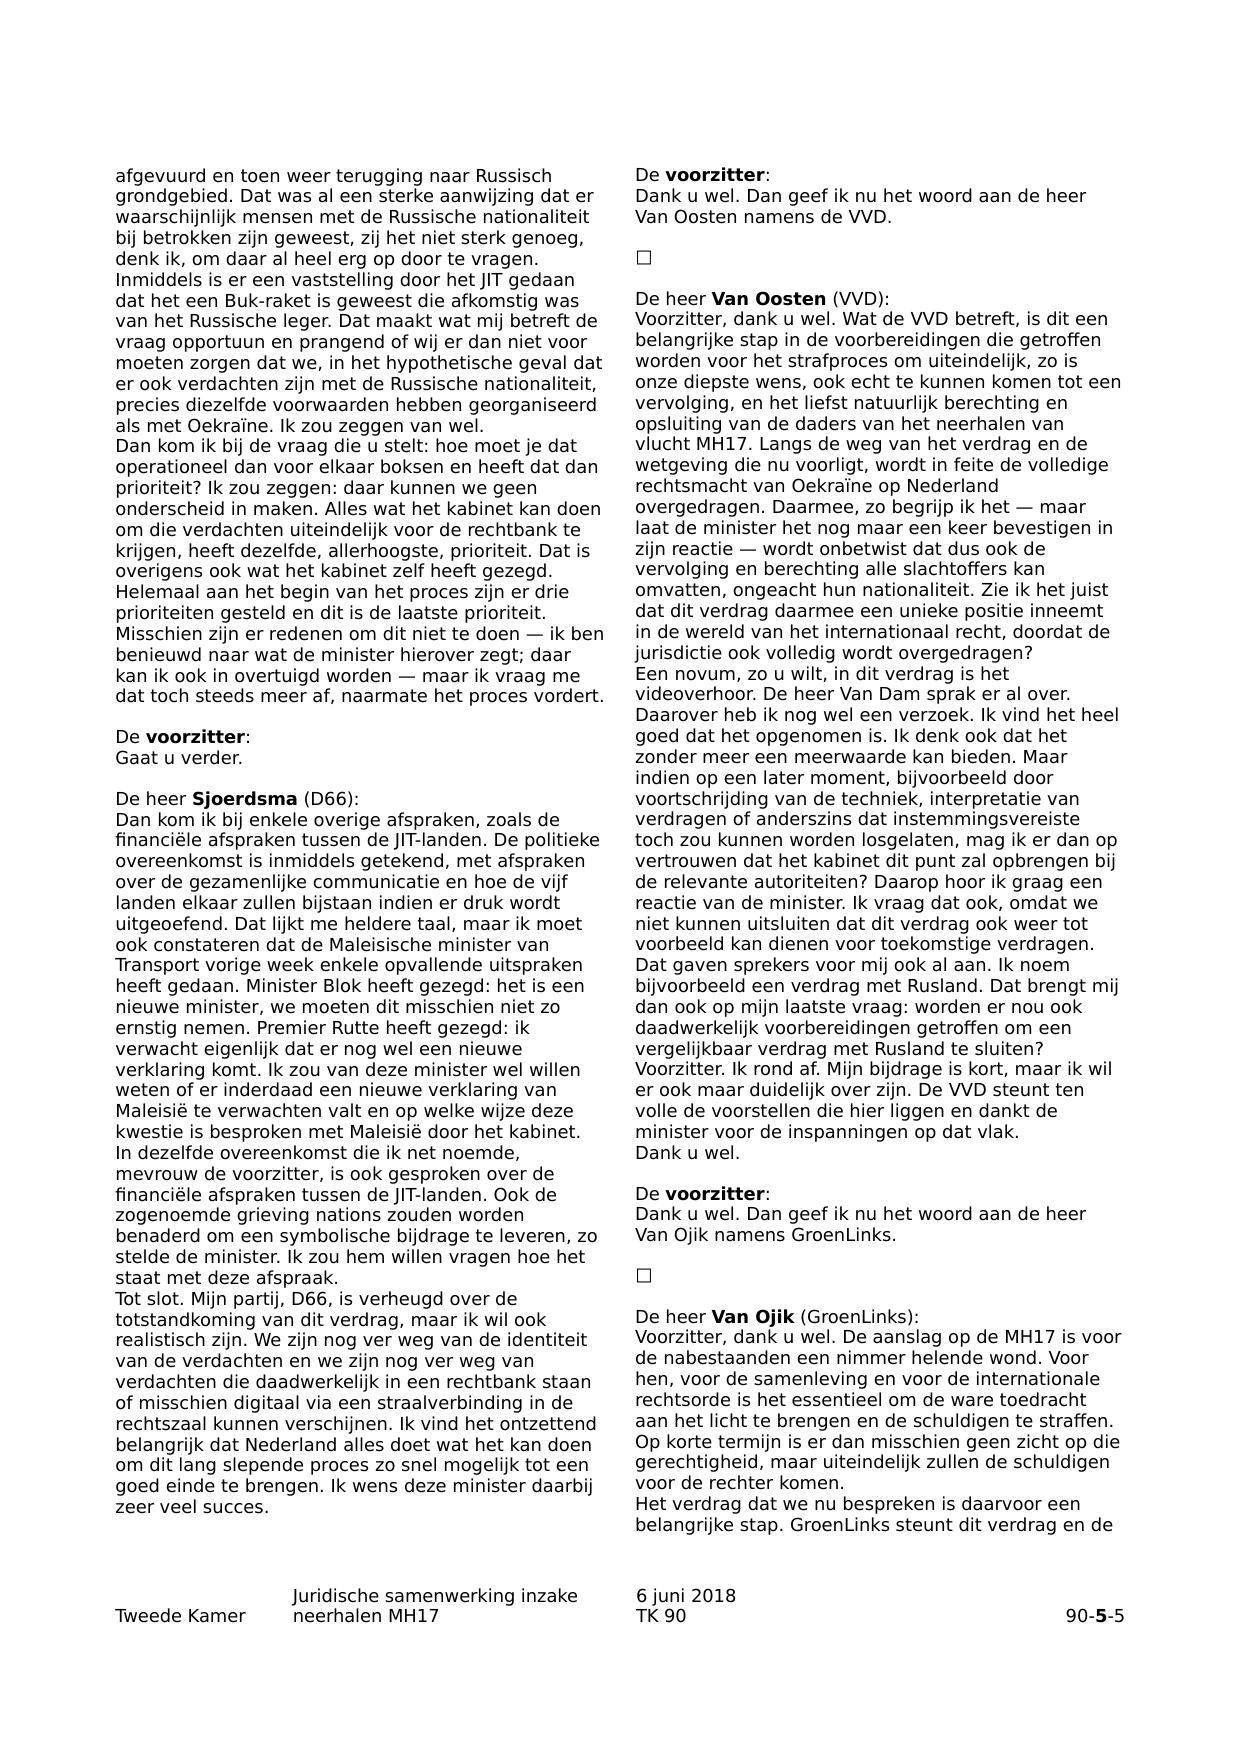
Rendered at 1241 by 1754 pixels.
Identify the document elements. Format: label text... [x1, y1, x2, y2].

text De voorzitter: [115, 727, 605, 748]
text Dank u wel. [635, 1142, 1125, 1163]
text Het verdrag dat we nu bespreken is daarvoor een belangrijke stap. GroenLinks steunt dit verdrag en de [635, 1494, 1125, 1536]
text Voorzitter. Ik rond af. Mijn bijdrage is kort, maar ik wil er ook maar duidelijk over zijn. De VVD steunt ten volle de voorstellen die hier liggen en dankt de minister voor de inspanningen op dat vlak. [635, 1059, 1125, 1142]
text Voorzitter, dank u wel. Wat de VVD betreft, is dit een belangrijke stap in de voorbereidingen die getroffen worden voor het strafproces om uiteindelijk, zo is onze diepste wens, ook echt te kunnen komen tot een vervolging, en het liefst natuurlijk berechting en opsluiting van de daders van het neerhalen van vlucht MH17. Langs de weg van het verdrag en de wetgeving die nu voorligt, wordt in feite de volledige rechtsmacht van Oekraïne op Nederland overgedragen. Daarmee, zo begrijp ik het — maar laat de minister het nog maar een keer bevestigen in zijn reactie — wordt onbetwist dat dus ook de vervolging en berechting alle slachtoffers kan omvatten, ongeacht hun nationaliteit. Zie ik het juist dat dit verdrag daarmee een unieke positie inneemt in de wereld van het internationaal recht, doordat de jurisdictie ook volledig wordt overgedragen? [635, 309, 1125, 663]
text De heer Van Ojik (GroenLinks): [635, 1306, 1125, 1327]
text De heer Van Oosten (VVD): [635, 288, 1125, 309]
text Dan kom ik bij enkele overige afspraken, zoals de financiële afspraken tussen de JIT-landen. De politieke overeenkomst is inmiddels getekend, met afspraken over de gezamenlijke communicatie en hoe de vijf landen elkaar zullen bijstaan indien er druk wordt uitgeoefend. Dat lijkt me heldere taal, maar ik moet ook constateren dat de Maleisische minister van Transport vorige week enkele opvallende uitspraken heeft gedaan. Minister Blok heeft gezegd: het is een nieuwe minister, we moeten dit misschien niet zo ernstig nemen. Premier Rutte heeft gezegd: ik verwacht eigenlijk dat er nog wel een nieuwe verklaring komt. Ik zou van deze minister wel willen weten of er inderdaad een nieuwe verklaring van Maleisië te verwachten valt en op welke wijze deze kwestie is besproken met Maleisië door het kabinet. [115, 809, 605, 1143]
text In dezelfde overeenkomst die ik net noemde, mevrouw de voorzitter, is ook gesproken over de financiële afspraken tussen de JIT-landen. Ook de zogenoemde grieving nations zouden worden benaderd om een symbolische bijdrage te leveren, zo stelde de minister. Ik zou hem willen vragen hoe het staat met deze afspraak. [115, 1143, 605, 1288]
text Een novum, zo u wilt, in dit verdrag is het videoverhoor. De heer Van Dam sprak er al over. Daarover heb ik nog wel een verzoek. Ik vind het heel goed dat het opgenomen is. Ik denk ook dat het zonder meer een meerwaarde kan bieden. Maar indien op een later moment, bijvoorbeeld door voortschrijding van de techniek, interpretatie van verdragen of anderszins dat instemmingsvereiste toch zou kunnen worden losgelaten, mag ik er dan op vertrouwen dat het kabinet dit punt zal opbrengen bij de relevante autoriteiten? Daarop hoor ik graag een reactie van de minister. Ik vraag dat ook, omdat we niet kunnen uitsluiten dat dit verdrag ook weer tot voorbeeld kan dienen voor toekomstige verdragen. Dat gaven sprekers voor mij ook al aan. Ik noem bijvoorbeeld een verdrag met Rusland. Dat brengt mij dan ook op mijn laatste vraag: worden er nou ook daadwerkelijk voorbereidingen getroffen om een vergelijkbaar verdrag met Rusland te sluiten? [635, 663, 1125, 1059]
text Voorzitter, dank u wel. De aanslag op de MH17 is voor de nabestaanden een nimmer helende wond. Voor hen, voor de samenleving en voor de internationale rechtsorde is het essentieel om de ware toedracht aan het licht te brengen en de schuldigen te straffen. Op korte termijn is er dan misschien geen zicht op die gerechtigheid, maar uiteindelijk zullen de schuldigen voor de rechter komen. [635, 1327, 1125, 1494]
text Dan kom ik bij de vraag die u stelt: hoe moet je dat operationeel dan voor elkaar boksen en heeft dat dan prioriteit? Ik zou zeggen: daar kunnen we geen onderscheid in maken. Alles wat het kabinet kan doen om die verdachten uiteindelijk voor de rechtbank te krijgen, heeft dezelfde, allerhoogste, prioriteit. Dat is overigens ook wat het kabinet zelf heeft gezegd. Helemaal aan het begin van het proces zijn er drie prioriteiten gesteld en dit is de laatste prioriteit. Misschien zijn er redenen om dit niet te doen — ik ben benieuwd naar wat de minister hierover zegt; daar kan ik ook in overtuigd worden — maar ik vraag me dat toch steeds meer af, naarmate het proces vordert. [115, 436, 605, 707]
text ⬜ [635, 1266, 1125, 1286]
text Dank u wel. Dan geef ik nu het woord aan de heer Van Oosten namens de VVD. [635, 186, 1125, 228]
text ⬜ [635, 248, 1125, 268]
text afgevuurd en toen weer terugging naar Russisch grondgebied. Dat was al een sterke aanwijzing dat er waarschijnlijk mensen met de Russische nationaliteit bij betrokken zijn geweest, zij het niet sterk genoeg, denk ik, om daar al heel erg op door te vragen. Inmiddels is er een vaststelling door het JIT gedaan dat het een Buk-raket is geweest die afkomstig was van het Russische leger. Dat maakt wat mij betreft de vraag opportuun en prangend of wij er dan niet voor moeten zorgen dat we, in het hypothetische geval dat er ook verdachten zijn met de Russische nationaliteit, precies diezelfde voorwaarden hebben georganiseerd als met Oekraïne. Ik zou zeggen van wel. [115, 165, 605, 436]
text Tot slot. Mijn partij, D66, is verheugd over de totstandkoming van dit verdrag, maar ik wil ook realistisch zijn. We zijn nog ver weg van de identiteit van de verdachten en we zijn nog ver weg van verdachten die daadwerkelijk in een rechtbank staan of misschien digitaal via een straalverbinding in de rechtszaal kunnen verschijnen. Ik vind het ontzettend belangrijk dat Nederland alles doet wat het kan doen om dit lang slepende proces zo snel mogelijk tot een goed einde te brengen. Ik wens deze minister daarbij zeer veel succes. [115, 1288, 605, 1518]
text Dank u wel. Dan geef ik nu het woord aan de heer Van Ojik namens GroenLinks. [635, 1204, 1125, 1246]
text De heer Sjoerdsma (D66): [115, 788, 605, 809]
text De voorzitter: [635, 165, 1125, 186]
text Gaat u verder. [115, 748, 605, 768]
text De voorzitter: [635, 1183, 1125, 1204]
